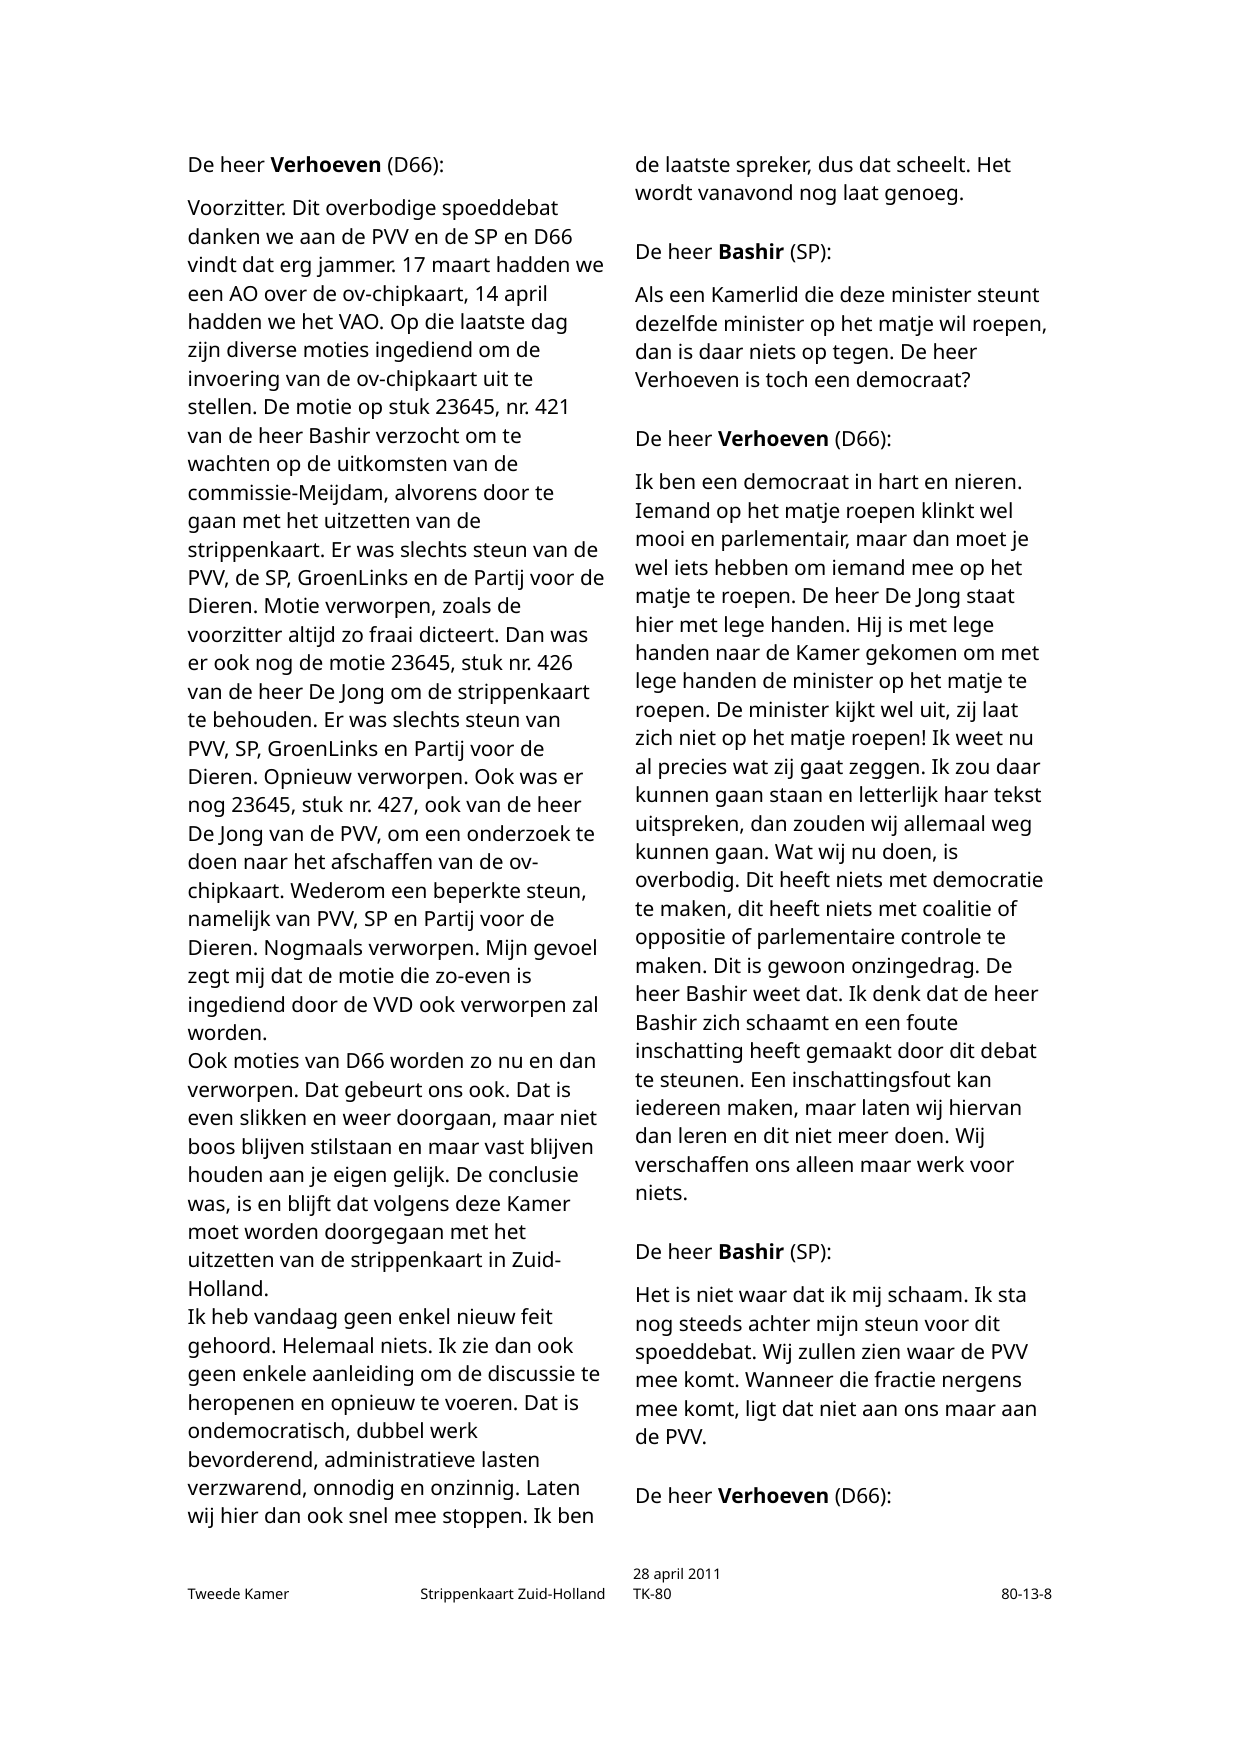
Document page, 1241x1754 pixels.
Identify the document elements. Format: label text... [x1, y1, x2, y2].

text Ook moties van D66 worden zo nu en dan verworpen. Dat gebeurt ons ook. Dat is even slikken en weer doorgaan, maar niet boos blijven stilstaan en maar vast blijven houden aan je eigen gelijk. De conclusie was, is en blijft dat volgens deze Kamer moet worden doorgegaan met het uitzetten van de strippenkaart in Zuid-Holland. [187, 1047, 605, 1302]
text De heer Bashir (SP): [635, 1237, 1053, 1265]
text De heer Bashir (SP): [635, 237, 1053, 265]
text De heer Verhoeven (D66): [187, 150, 605, 178]
text De heer Verhoeven (D66): [635, 424, 1053, 452]
text De heer Verhoeven (D66): [635, 1481, 1053, 1509]
text Ik heb vandaag geen enkel nieuw feit gehoord. Helemaal niets. Ik zie dan ook geen enkele aanleiding om de discussie te heropenen en opnieuw te voeren. Dat is ondemocratisch, dubbel werk bevorderend, administratieve lasten verzwarend, onnodig en onzinnig. Laten wij hier dan ook snel mee stoppen. Ik ben [187, 1302, 605, 1530]
text Het is niet waar dat ik mij schaam. Ik sta nog steeds achter mijn steun voor dit spoeddebat. Wij zullen zien waar de PVV mee komt. Wanneer die fractie nergens mee komt, ligt dat niet aan ons maar aan de PVV. [635, 1280, 1053, 1451]
text Als een Kamerlid die deze minister steunt dezelfde minister op het matje wil roepen, dan is daar niets op tegen. De heer Verhoeven is toch een democraat? [635, 280, 1053, 394]
text Voorzitter. Dit overbodige spoeddebat danken we aan de PVV en de SP en D66 vindt dat erg jammer. 17 maart hadden we een AO over de ov-chipkaart, 14 april hadden we het VAO. Op die laatste dag zijn diverse moties ingediend om de invoering van de ov-chipkaart uit te stellen. De motie op stuk 23645, nr. 421 van de heer Bashir verzocht om te wachten op de uitkomsten van de commissie-Meijdam, alvorens door te gaan met het uitzetten van de strippenkaart. Er was slechts steun van de PVV, de SP, GroenLinks en de Partij voor de Dieren. Motie verworpen, zoals de voorzitter altijd zo fraai dicteert. Dan was er ook nog de motie 23645, stuk nr. 426 van de heer De Jong om de strippenkaart te behouden. Er was slechts steun van PVV, SP, GroenLinks en Partij voor de Dieren. Opnieuw verworpen. Ook was er nog 23645, stuk nr. 427, ook van de heer De Jong van de PVV, om een onderzoek te doen naar het afschaffen van de ov-chipkaart. Wederom een beperkte steun, namelijk van PVV, SP en Partij voor de Dieren. Nogmaals verworpen. Mijn gevoel zegt mij dat de motie die zo-even is ingediend door de VVD ook verworpen zal worden. [187, 193, 605, 1047]
text de laatste spreker, dus dat scheelt. Het wordt vanavond nog laat genoeg. [635, 150, 1053, 207]
text Ik ben een democraat in hart en nieren. Iemand op het matje roepen klinkt wel mooi en parlementair, maar dan moet je wel iets hebben om iemand mee op het matje te roepen. De heer De Jong staat hier met lege handen. Hij is met lege handen naar de Kamer gekomen om met lege handen de minister op het matje te roepen. De minister kijkt wel uit, zij laat zich niet op het matje roepen! Ik weet nu al precies wat zij gaat zeggen. Ik zou daar kunnen gaan staan en letterlijk haar tekst uitspreken, dan zouden wij allemaal weg kunnen gaan. Wat wij nu doen, is overbodig. Dit heeft niets met democratie te maken, dit heeft niets met coalitie of oppositie of parlementaire controle te maken. Dit is gewoon onzingedrag. De heer Bashir weet dat. Ik denk dat de heer Bashir zich schaamt en een foute inschatting heeft gemaakt door dit debat te steunen. Een inschattingsfout kan iedereen maken, maar laten wij hiervan dan leren en dit niet meer doen. Wij verschaffen ons alleen maar werk voor niets. [635, 467, 1053, 1207]
